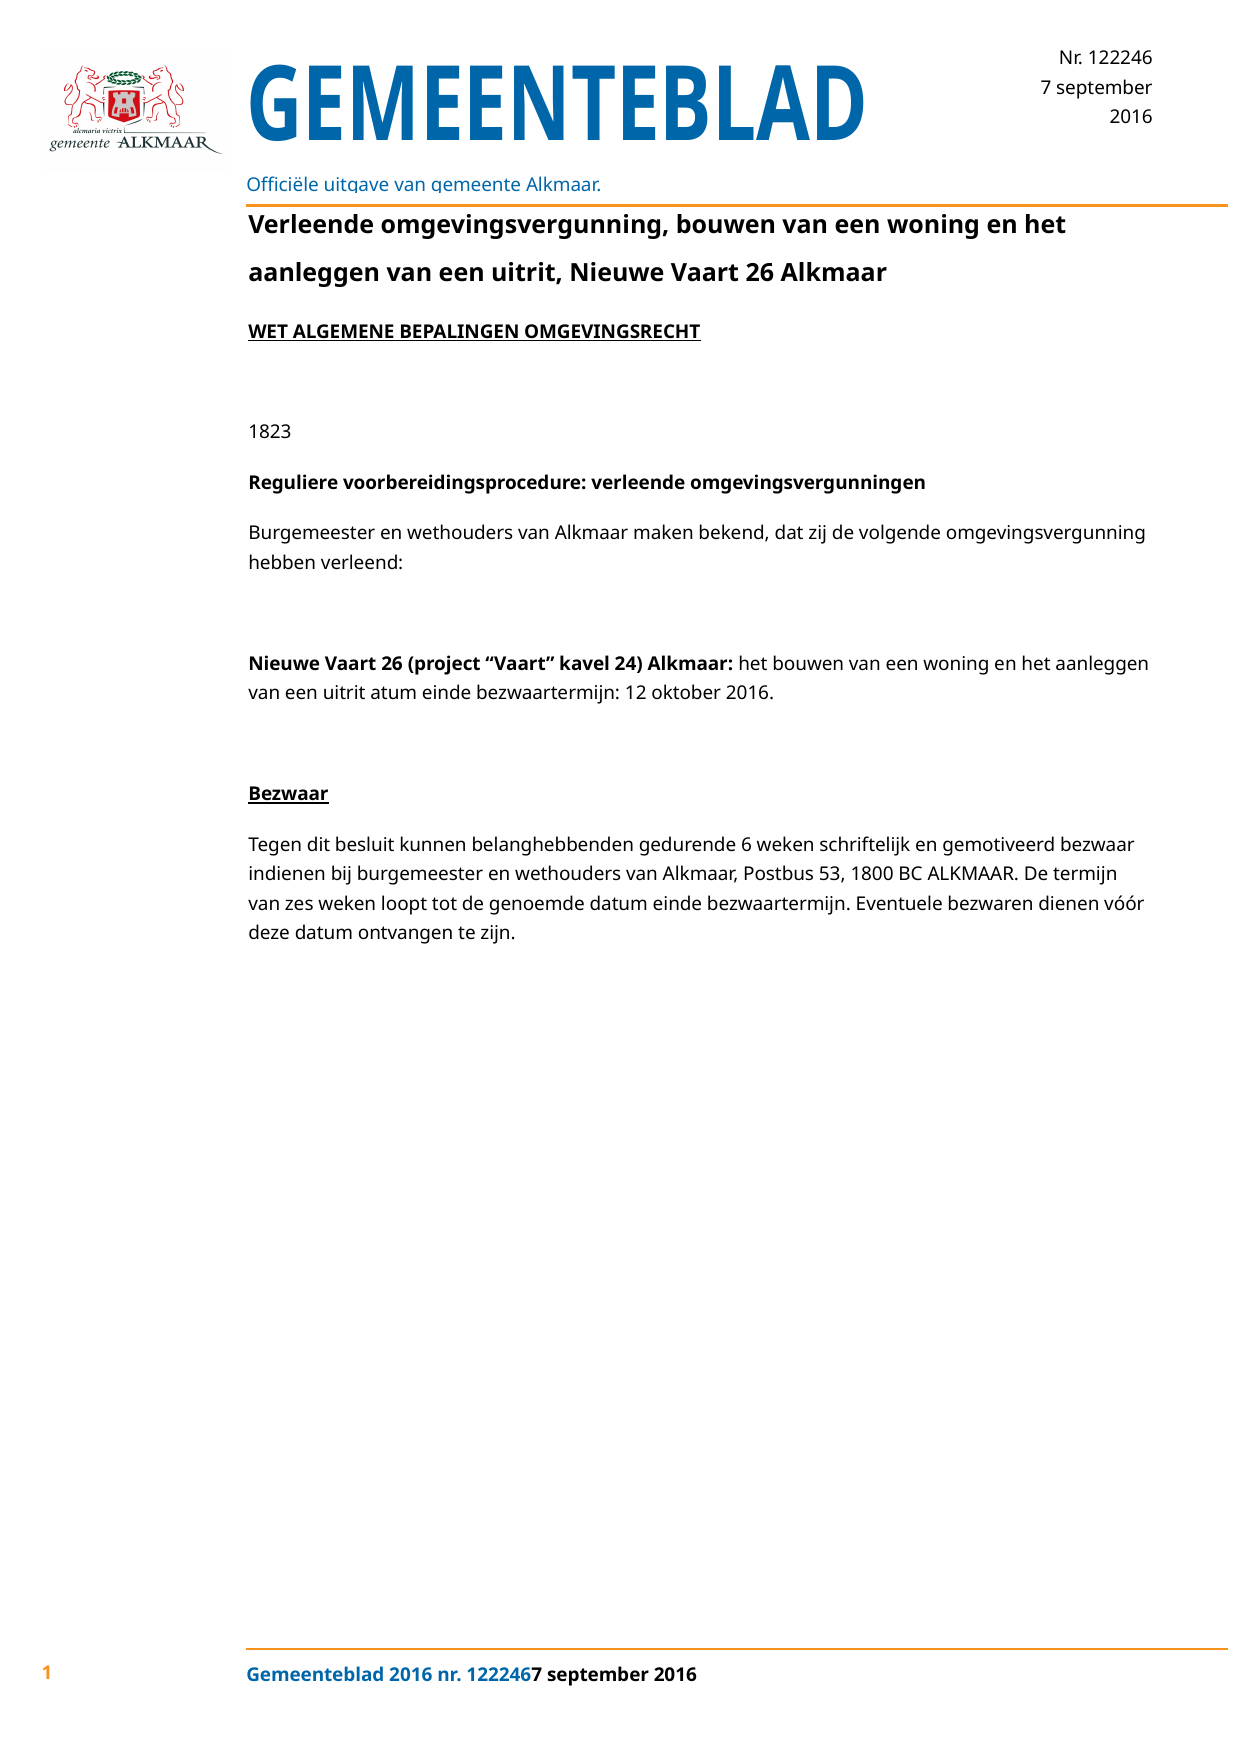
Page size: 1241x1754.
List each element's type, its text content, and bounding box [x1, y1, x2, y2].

text Reguliere voorbereidingsprocedure: verleende omgevingsvergunningen [248, 469, 1152, 495]
picture [41, 47, 231, 172]
text Nieuwe Vaart 26 (project “Vaart” kavel 24) Alkmaar: het bouwen van een woning en het aanleggen van een uitrit atum einde bezwaartermijn: 12 oktober 2016. [248, 650, 1152, 705]
text 1823 [248, 419, 1152, 444]
text WET ALGEMENE BEPALINGEN OMGEVINGSRECHT [248, 318, 1152, 344]
text Burgemeester en wethouders van Alkmaar maken bekend, dat zij de volgende omgevingsvergunning hebben verleend: [248, 519, 1152, 575]
text Bezwaar [248, 780, 1152, 806]
text Tegen dit besluit kunnen belanghebbenden gedurende 6 weken schriftelijk en gemotiveerd bezwaar indienen bij burgemeester en wethouders van Alkmaar, Postbus 53, 1800 BC ALKMAAR. De termijn van zes weken loopt tot de genoemde datum einde bezwaartermijn. Eventuele bezwaren dienen vóór deze datum ontvangen te zijn. [248, 831, 1152, 945]
text Verleende omgevingsvergunning, bouwen van een woning en het aanleggen van een uitrit, Nieuwe Vaart 26 Alkmaar [248, 207, 1152, 288]
